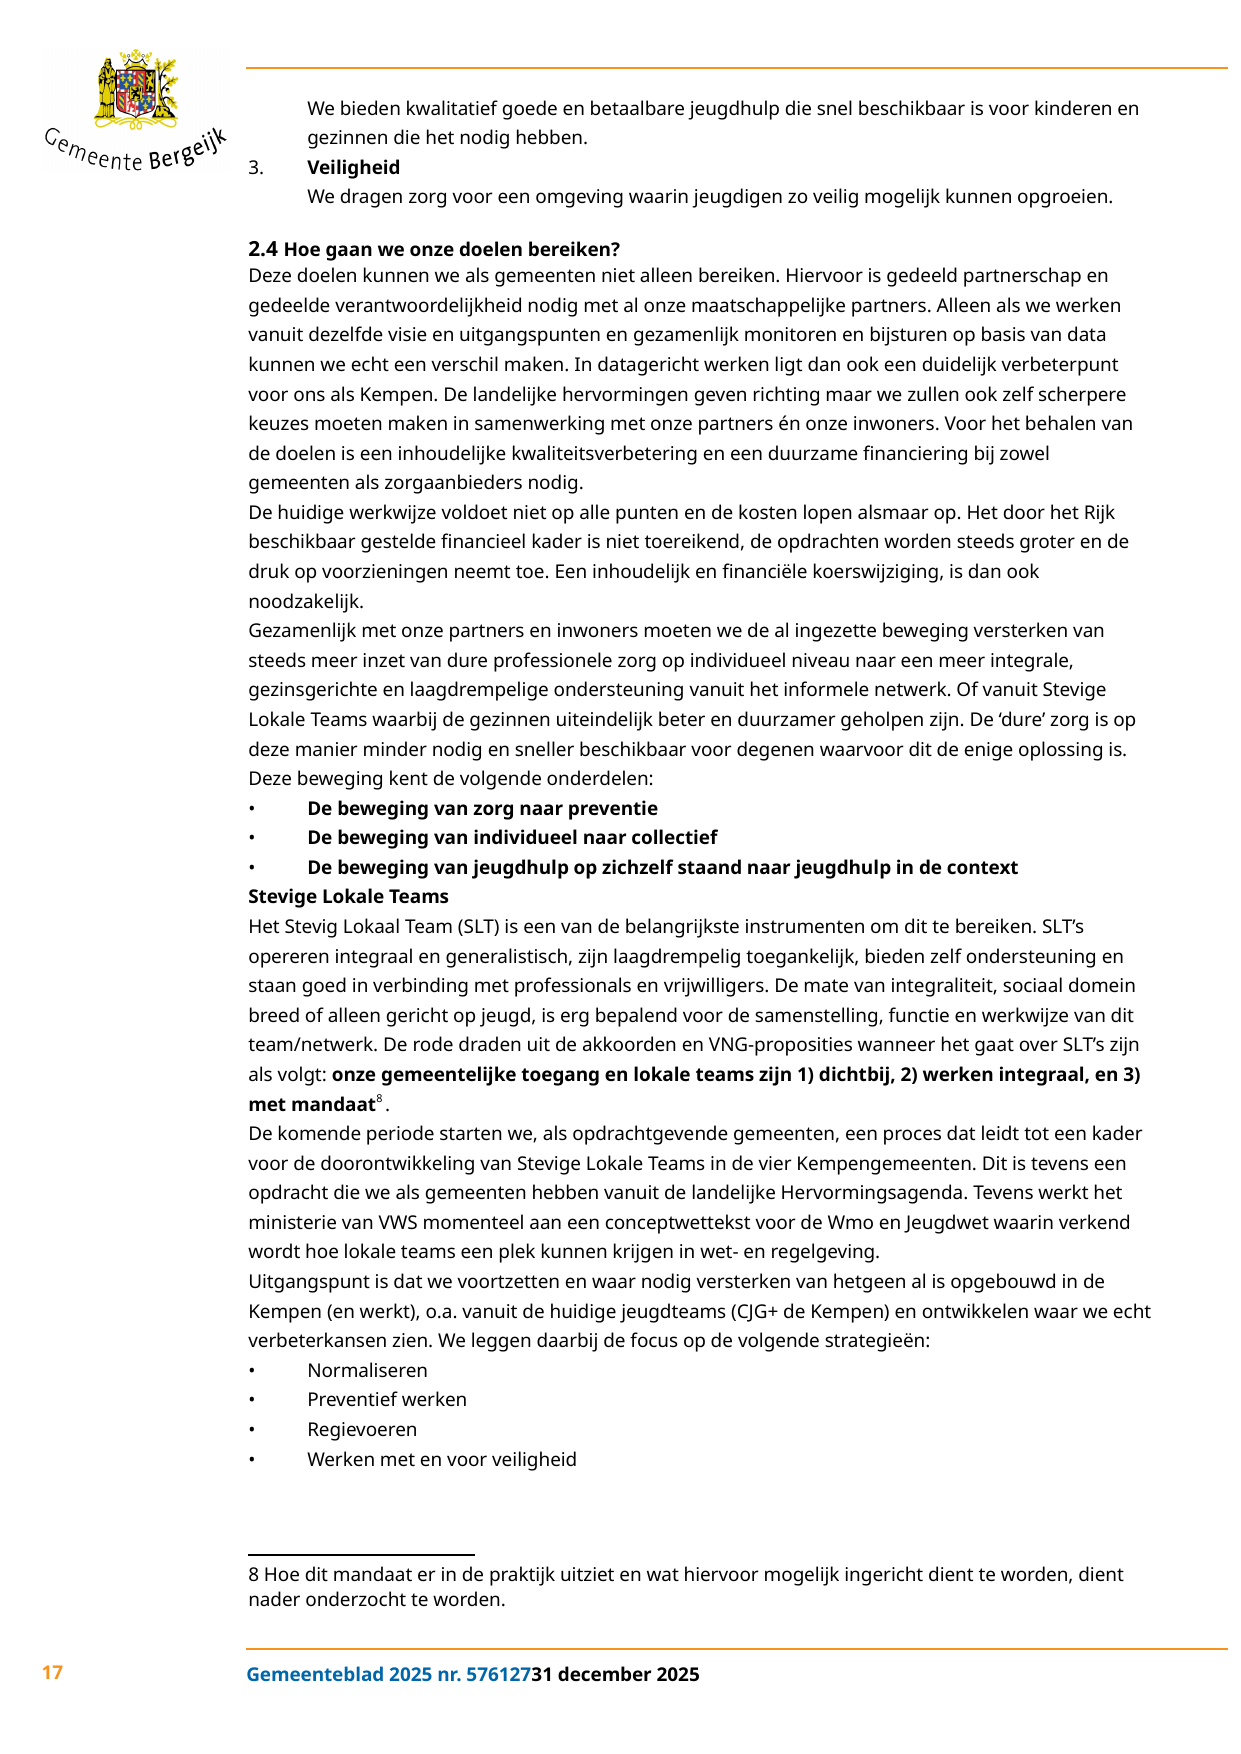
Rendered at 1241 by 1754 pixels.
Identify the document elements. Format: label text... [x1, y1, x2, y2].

list De beweging van zorg naar preventie [248, 795, 1152, 821]
list We dragen zorg voor een omgeving waarin jeugdigen zo veilig mogelijk kunnen opgroeien. [248, 183, 1152, 209]
text De huidige werkwijze voldoet niet op alle punten en de kosten lopen alsmaar op. Het door het Rijk beschikbaar gestelde financieel kader is niet toereikend, de opdrachten worden steeds groter en de druk op voorzieningen neemt toe. Een inhoudelijk en financiële koerswijziging, is dan ook noodzakelijk. [248, 499, 1152, 613]
text Stevige Lokale Teams [248, 884, 1152, 909]
list Regievoeren [248, 1416, 1152, 1442]
list We bieden kwalitatief goede en betaalbare jeugdhulp die snel beschikbaar is voor kinderen en gezinnen die het nodig hebben. [248, 95, 1152, 150]
text Deze beweging kent de volgende onderdelen: [248, 765, 1152, 791]
text Hoe dit mandaat er in de praktijk uitziet en wat hiervoor mogelijk ingericht dient te worden, dient nader onderzocht te worden. [248, 1561, 1152, 1612]
list Werken met en voor veiligheid [248, 1446, 1152, 1471]
text Het Stevig Lokaal Team (SLT) is een van de belangrijkste instrumenten om dit te bereiken. SLT’s opereren integraal en generalistisch, zijn laagdrempelig toegankelijk, bieden zelf ondersteuning en staan goed in verbinding met professionals en vrijwilligers. De mate van integraliteit, sociaal domein breed of alleen gericht op jeugd, is erg bepalend voor de samenstelling, functie en werkwijze van dit team/netwerk. De rode draden uit de akkoorden en VNG-proposities wanneer het gaat over SLT’s zijn als volgt: onze gemeentelijke toegang en lokale teams zijn 1) dichtbij, 2) werken integraal, en 3) met mandaat. [248, 913, 1152, 1116]
text De komende periode starten we, als opdrachtgevende gemeenten, een proces dat leidt tot een kader voor de doorontwikkeling van Stevige Lokale Teams in de vier Kempengemeenten. Dit is tevens een opdracht die we als gemeenten hebben vanuit de landelijke Hervormingsagenda. Tevens werkt het ministerie van VWS momenteel aan een conceptwettekst voor de Wmo en Jeugdwet waarin verkend wordt hoe lokale teams een plek kunnen krijgen in wet- en regelgeving. [248, 1120, 1152, 1264]
text 2.4 Hoe gaan we onze doelen bereiken? [248, 234, 1152, 262]
list Veiligheid [248, 154, 1152, 180]
list Preventief werken [248, 1387, 1152, 1412]
text Deze doelen kunnen we als gemeenten niet alleen bereiken. Hiervoor is gedeeld partnerschap en gedeelde verantwoordelijkheid nodig met al onze maatschappelijke partners. Alleen als we werken vanuit dezelfde visie en uitgangspunten en gezamenlijk monitoren en bijsturen op basis van data kunnen we echt een verschil maken. In datagericht werken ligt dan ook een duidelijk verbeterpunt voor ons als Kempen. De landelijke hervormingen geven richting maar we zullen ook zelf scherpere keuzes moeten maken in samenwerking met onze partners én onze inwoners. Voor het behalen van de doelen is een inhoudelijke kwaliteitsverbetering en een duurzame financiering bij zowel gemeenten als zorgaanbieders nodig. [248, 262, 1152, 495]
list De beweging van individueel naar collectief [248, 824, 1152, 850]
text Uitgangspunt is dat we voortzetten en waar nodig versterken van hetgeen al is opgebouwd in de Kempen (en werkt), o.a. vanuit de huidige jeugdteams (CJG+ de Kempen) en ontwikkelen waar we echt verbeterkansen zien. We leggen daarbij de focus op de volgende strategieën: [248, 1268, 1152, 1353]
list Normaliseren [248, 1357, 1152, 1383]
list De beweging van jeugdhulp op zichzelf staand naar jeugdhulp in de context [248, 854, 1152, 880]
picture [41, 47, 231, 172]
text Gezamenlijk met onze partners en inwoners moeten we de al ingezette beweging versterken van steeds meer inzet van dure professionele zorg op individueel niveau naar een meer integrale, gezinsgerichte en laagdrempelige ondersteuning vanuit het informele netwerk. Of vanuit Stevige Lokale Teams waarbij de gezinnen uiteindelijk beter en duurzamer geholpen zijn. De ‘dure’ zorg is op deze manier minder nodig en sneller beschikbaar voor degenen waarvoor dit de enige oplossing is. [248, 617, 1152, 761]
